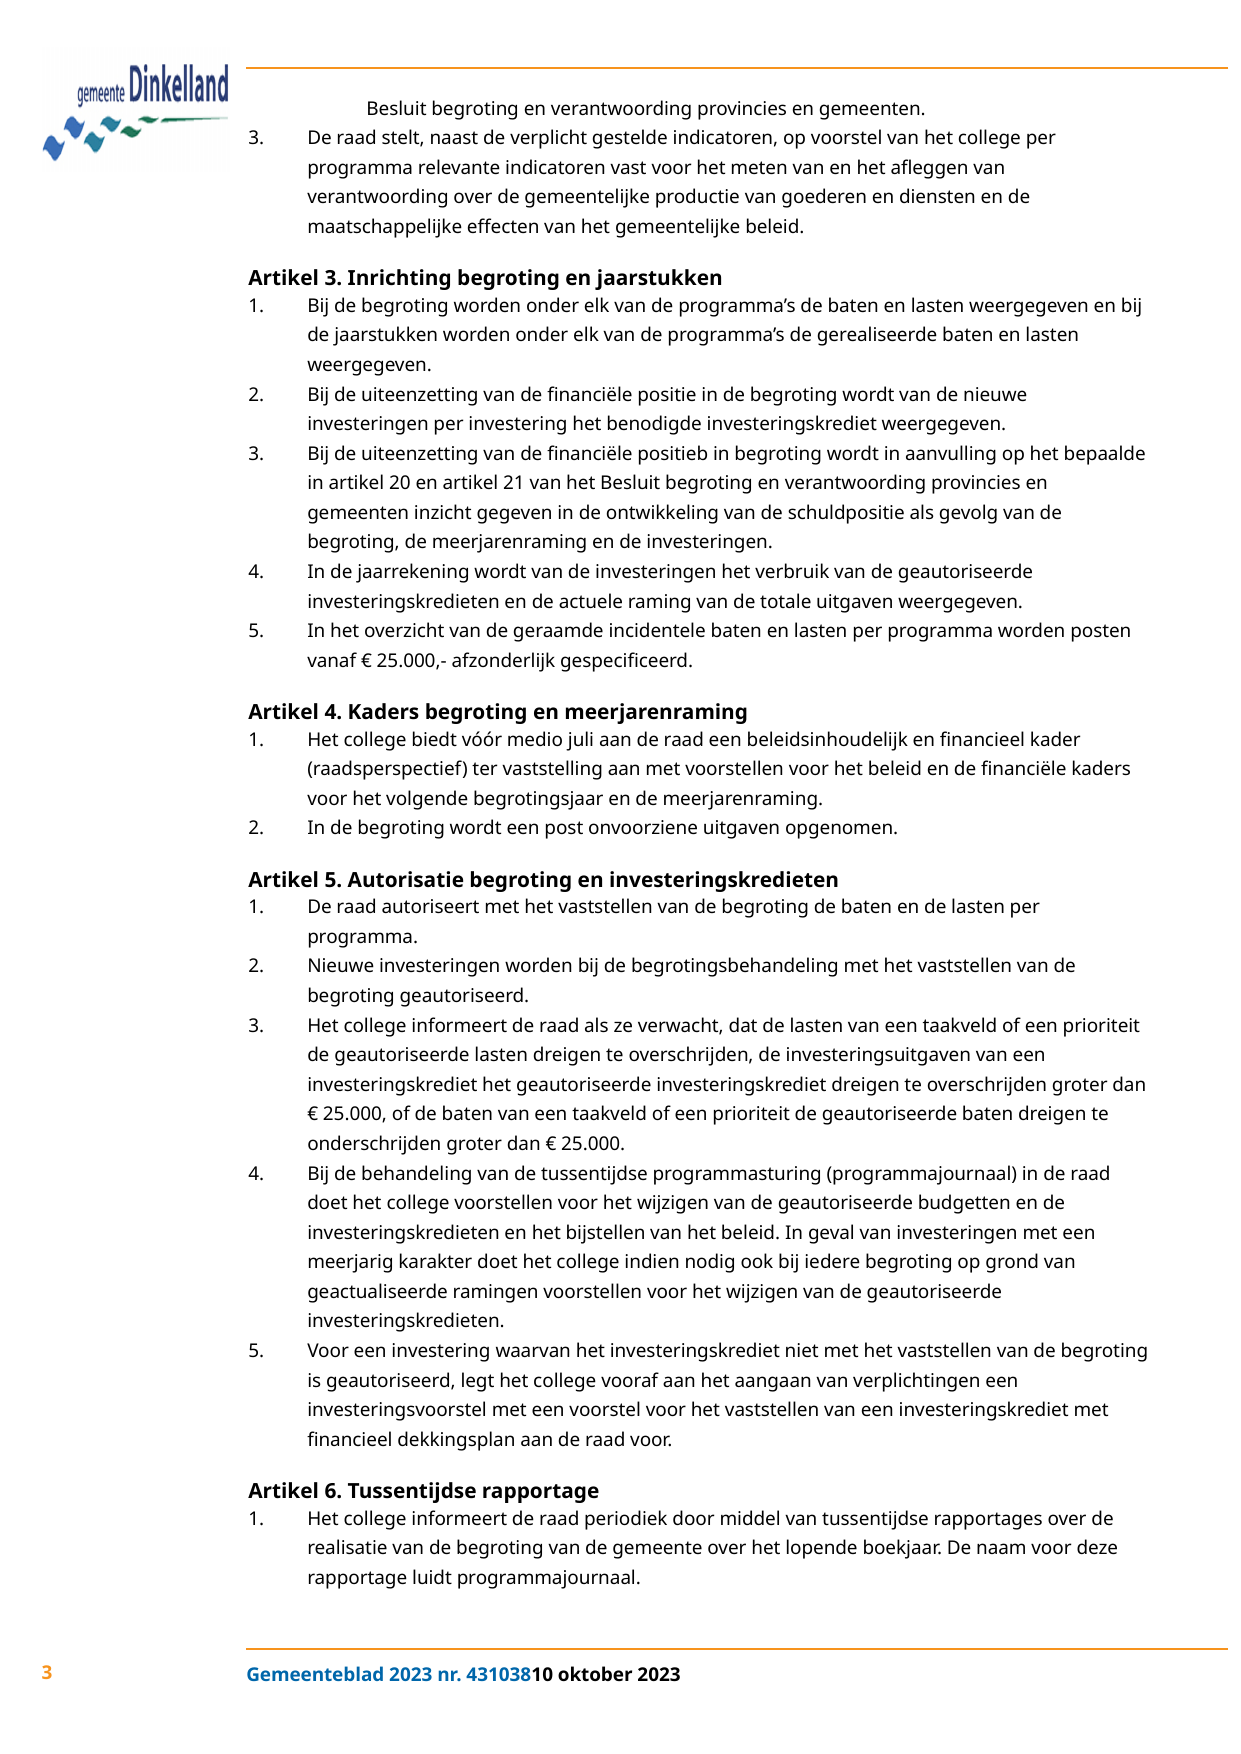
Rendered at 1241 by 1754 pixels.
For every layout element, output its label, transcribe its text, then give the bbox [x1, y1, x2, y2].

list Het college informeert de raad periodiek door middel van tussentijdse rapportages over de realisatie van de begroting van de gemeente over het lopende boekjaar. De naam voor deze rapportage luidt programmajournaal. [248, 1505, 1152, 1590]
list Bij de behandeling van de tussentijdse programmasturing (programmajournaal) in de raad doet het college voorstellen voor het wijzigen van de geautoriseerde budgetten en de investeringskredieten en het bijstellen van het beleid. In geval van investeringen met een meerjarig karakter doet het college indien nodig ook bij iedere begroting op grond van geactualiseerde ramingen voorstellen voor het wijzigen van de geautoriseerde investeringskredieten. [248, 1160, 1152, 1333]
text Artikel 3. Inrichting begroting en jaarstukken [248, 263, 1152, 292]
list Nieuwe investeringen worden bij de begrotingsbehandeling met het vaststellen van de begroting geautoriseerd. [248, 953, 1152, 1008]
list De raad autoriseert met het vaststellen van de begroting de baten en de lasten per programma. [248, 893, 1152, 949]
list In de jaarrekening wordt van de investeringen het verbruik van de geautoriseerde investeringskredieten en de actuele raming van de totale uitgaven weergegeven. [248, 558, 1152, 613]
list Besluit begroting en verantwoording provincies en gemeenten. [307, 95, 1152, 121]
list De raad stelt, naast de verplicht gestelde indicatoren, op voorstel van het college per programma relevante indicatoren vast voor het meten van en het afleggen van verantwoording over de gemeentelijke productie van goederen en diensten en de maatschappelijke effecten van het gemeentelijke beleid. [248, 124, 1152, 239]
list Het college biedt vóór medio juli aan de raad een beleidsinhoudelijk en financieel kader (raadsperspectief) ter vaststelling aan met voorstellen voor het beleid en de financiële kaders voor het volgende begrotingsjaar en de meerjarenraming. [248, 726, 1152, 811]
list In het overzicht van de geraamde incidentele baten en lasten per programma worden posten vanaf € 25.000,- afzonderlijk gespecificeerd. [248, 617, 1152, 673]
text Artikel 6. Tussentijdse rapportage [248, 1476, 1152, 1505]
list In de begroting wordt een post onvoorziene uitgaven opgenomen. [248, 814, 1152, 840]
text Artikel 5. Autorisatie begroting en investeringskredieten [248, 865, 1152, 893]
list Voor een investering waarvan het investeringskrediet niet met het vaststellen van de begroting is geautoriseerd, legt het college vooraf aan het aangaan van verplichtingen een investeringsvoorstel met een voorstel voor het vaststellen van een investeringskrediet met financieel dekkingsplan aan de raad voor. [248, 1337, 1152, 1452]
list Bij de uiteenzetting van de financiële positieb in begroting wordt in aanvulling op het bepaalde in artikel 20 en artikel 21 van het Besluit begroting en verantwoording provincies en gemeenten inzicht gegeven in de ontwikkeling van de schuldpositie als gevolg van de begroting, de meerjarenraming en de investeringen. [248, 440, 1152, 554]
text Artikel 4. Kaders begroting en meerjarenraming [248, 697, 1152, 726]
list Bij de begroting worden onder elk van de programma’s de baten en lasten weergegeven en bij de jaarstukken worden onder elk van de programma’s de gerealiseerde baten en lasten weergegeven. [248, 292, 1152, 377]
list Bij de uiteenzetting van de financiële positie in de begroting wordt van de nieuwe investeringen per investering het benodigde investeringskrediet weergegeven. [248, 381, 1152, 436]
picture [41, 47, 231, 172]
list Het college informeert de raad als ze verwacht, dat de lasten van een taakveld of een prioriteit de geautoriseerde lasten dreigen te overschrijden, de investeringsuitgaven van een investeringskrediet het geautoriseerde investeringskrediet dreigen te overschrijden groter dan € 25.000, of de baten van een taakveld of een prioriteit de geautoriseerde baten dreigen te onderschrijden groter dan € 25.000. [248, 1012, 1152, 1156]
